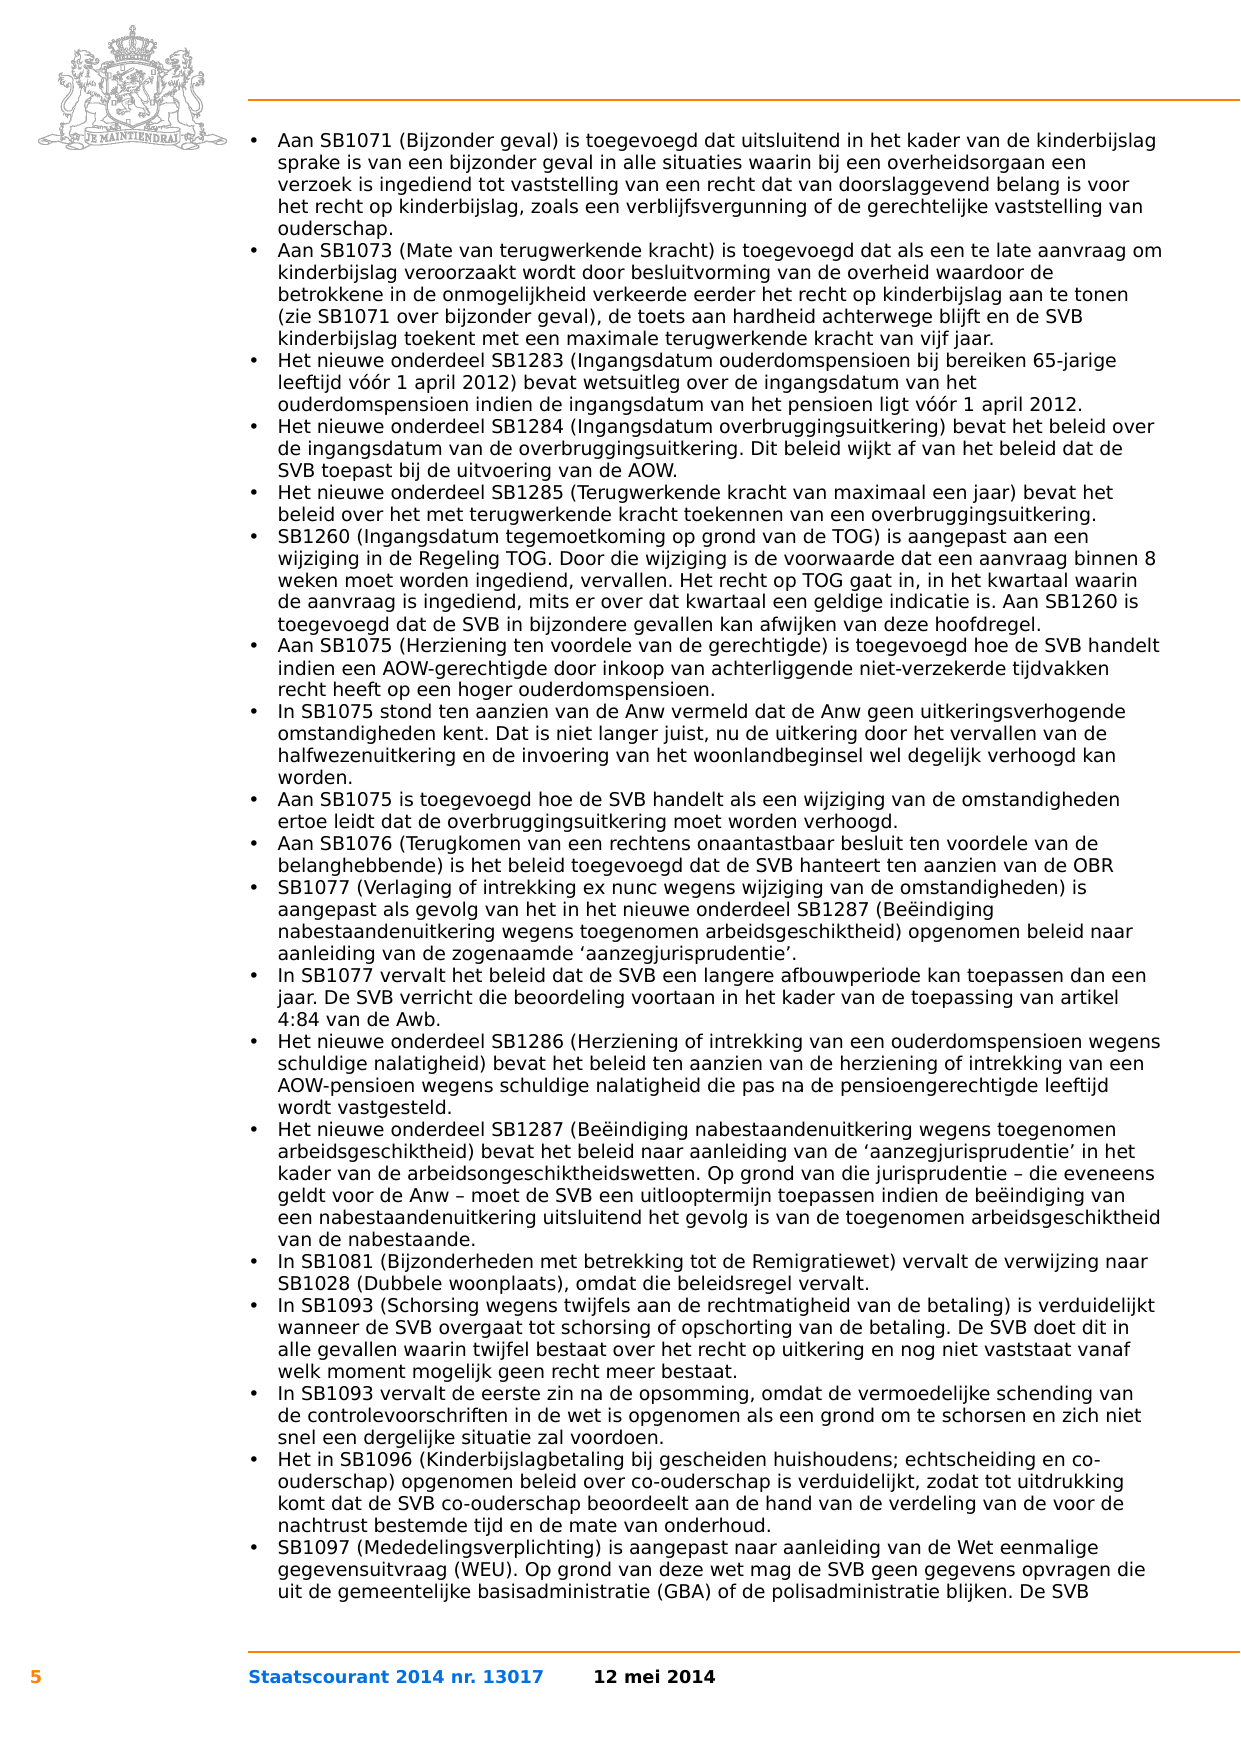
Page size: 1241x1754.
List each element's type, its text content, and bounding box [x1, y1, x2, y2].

text • Aan SB1076 (Terugkomen van een rechtens onaantastbaar besluit ten voordele van de belanghebbende) is het beleid toegevoegd dat de SVB hanteert ten aanzien van de OBR [248, 833, 1163, 877]
text • SB1097 (Mededelingsverplichting) is aangepast naar aanleiding van de Wet eenmalige gegevensuitvraag (WEU). Op grond van deze wet mag de SVB geen gegevens opvragen die uit de gemeentelijke basisadministratie (GBA) of de polisadministratie blijken. De SVB [248, 1537, 1163, 1602]
text • SB1260 (Ingangsdatum tegemoetkoming op grond van de TOG) is aangepast aan een wijziging in de Regeling TOG. Door die wijziging is de voorwaarde dat een aanvraag binnen 8 weken moet worden ingediend, vervallen. Het recht op TOG gaat in, in het kwartaal waarin de aanvraag is ingediend, mits er over dat kwartaal een geldige indicatie is. Aan SB1260 is toegevoegd dat de SVB in bijzondere gevallen kan afwijken van deze hoofdregel. [248, 526, 1163, 635]
text • Het nieuwe onderdeel SB1283 (Ingangsdatum ouderdomspensioen bij bereiken 65-jarige leeftijd vóór 1 april 2012) bevat wetsuitleg over de ingangsdatum van het ouderdomspensioen indien de ingangsdatum van het pensioen ligt vóór 1 april 2012. [248, 350, 1163, 416]
text • Aan SB1075 is toegevoegd hoe de SVB handelt als een wijziging van de omstandigheden ertoe leidt dat de overbruggingsuitkering moet worden verhoogd. [248, 789, 1163, 833]
picture [38, 25, 227, 150]
text • In SB1077 vervalt het beleid dat de SVB een langere afbouwperiode kan toepassen dan een jaar. De SVB verricht die beoordeling voortaan in het kader van de toepassing van artikel 4:84 van de Awb. [248, 965, 1163, 1031]
text • Het nieuwe onderdeel SB1285 (Terugwerkende kracht van maximaal een jaar) bevat het beleid over het met terugwerkende kracht toekennen van een overbruggingsuitkering. [248, 482, 1163, 526]
text • Aan SB1073 (Mate van terugwerkende kracht) is toegevoegd dat als een te late aanvraag om kinderbijslag veroorzaakt wordt door besluitvorming van de overheid waardoor de betrokkene in de onmogelijkheid verkeerde eerder het recht op kinderbijslag aan te tonen (zie SB1071 over bijzonder geval), de toets aan hardheid achterwege blijft en de SVB kinderbijslag toekent met een maximale terugwerkende kracht van vijf jaar. [248, 240, 1163, 350]
text • Aan SB1071 (Bijzonder geval) is toegevoegd dat uitsluitend in het kader van de kinderbijslag sprake is van een bijzonder geval in alle situaties waarin bij een overheidsorgaan een verzoek is ingediend tot vaststelling van een recht dat van doorslaggevend belang is voor het recht op kinderbijslag, zoals een verblijfsvergunning of de gerechtelijke vaststelling van ouderschap. [248, 130, 1163, 240]
text • SB1077 (Verlaging of intrekking ex nunc wegens wijziging van de omstandigheden) is aangepast als gevolg van het in het nieuwe onderdeel SB1287 (Beëindiging nabestaandenuitkering wegens toegenomen arbeidsgeschiktheid) opgenomen beleid naar aanleiding van de zogenaamde ‘aanzegjurisprudentie’. [248, 877, 1163, 965]
text • In SB1093 vervalt de eerste zin na de opsomming, omdat de vermoedelijke schending van de controlevoorschriften in de wet is opgenomen als een grond om te schorsen en zich niet snel een dergelijke situatie zal voordoen. [248, 1383, 1163, 1449]
text • Het nieuwe onderdeel SB1287 (Beëindiging nabestaandenuitkering wegens toegenomen arbeidsgeschiktheid) bevat het beleid naar aanleiding van de ‘aanzegjurisprudentie’ in het kader van de arbeidsongeschiktheidswetten. Op grond van die jurisprudentie – die eveneens geldt voor de Anw – moet de SVB een uitlooptermijn toepassen indien de beëindiging van een nabestaandenuitkering uitsluitend het gevolg is van de toegenomen arbeidsgeschiktheid van de nabestaande. [248, 1119, 1163, 1251]
text • Aan SB1075 (Herziening ten voordele van de gerechtigde) is toegevoegd hoe de SVB handelt indien een AOW-gerechtigde door inkoop van achterliggende niet-verzekerde tijdvakken recht heeft op een hoger ouderdomspensioen. [248, 635, 1163, 701]
text • Het nieuwe onderdeel SB1284 (Ingangsdatum overbruggingsuitkering) bevat het beleid over de ingangsdatum van de overbruggingsuitkering. Dit beleid wijkt af van het beleid dat de SVB toepast bij de uitvoering van de AOW. [248, 416, 1163, 482]
text • In SB1075 stond ten aanzien van de Anw vermeld dat de Anw geen uitkeringsverhogende omstandigheden kent. Dat is niet langer juist, nu de uitkering door het vervallen van de halfwezenuitkering en de invoering van het woonlandbeginsel wel degelijk verhoogd kan worden. [248, 701, 1163, 789]
text • Het nieuwe onderdeel SB1286 (Herziening of intrekking van een ouderdomspensioen wegens schuldige nalatigheid) bevat het beleid ten aanzien van de herziening of intrekking van een AOW-pensioen wegens schuldige nalatigheid die pas na de pensioengerechtigde leeftijd wordt vastgesteld. [248, 1031, 1163, 1119]
text • In SB1093 (Schorsing wegens twijfels aan de rechtmatigheid van de betaling) is verduidelijkt wanneer de SVB overgaat tot schorsing of opschorting van de betaling. De SVB doet dit in alle gevallen waarin twijfel bestaat over het recht op uitkering en nog niet vaststaat vanaf welk moment mogelijk geen recht meer bestaat. [248, 1295, 1163, 1383]
text • In SB1081 (Bijzonderheden met betrekking tot de Remigratiewet) vervalt de verwijzing naar SB1028 (Dubbele woonplaats), omdat die beleidsregel vervalt. [248, 1251, 1163, 1295]
text • Het in SB1096 (Kinderbijslagbetaling bij gescheiden huishoudens; echtscheiding en co-ouderschap) opgenomen beleid over co-ouderschap is verduidelijkt, zodat tot uitdrukking komt dat de SVB co-ouderschap beoordeelt aan de hand van de verdeling van de voor de nachtrust bestemde tijd en de mate van onderhoud. [248, 1449, 1163, 1537]
